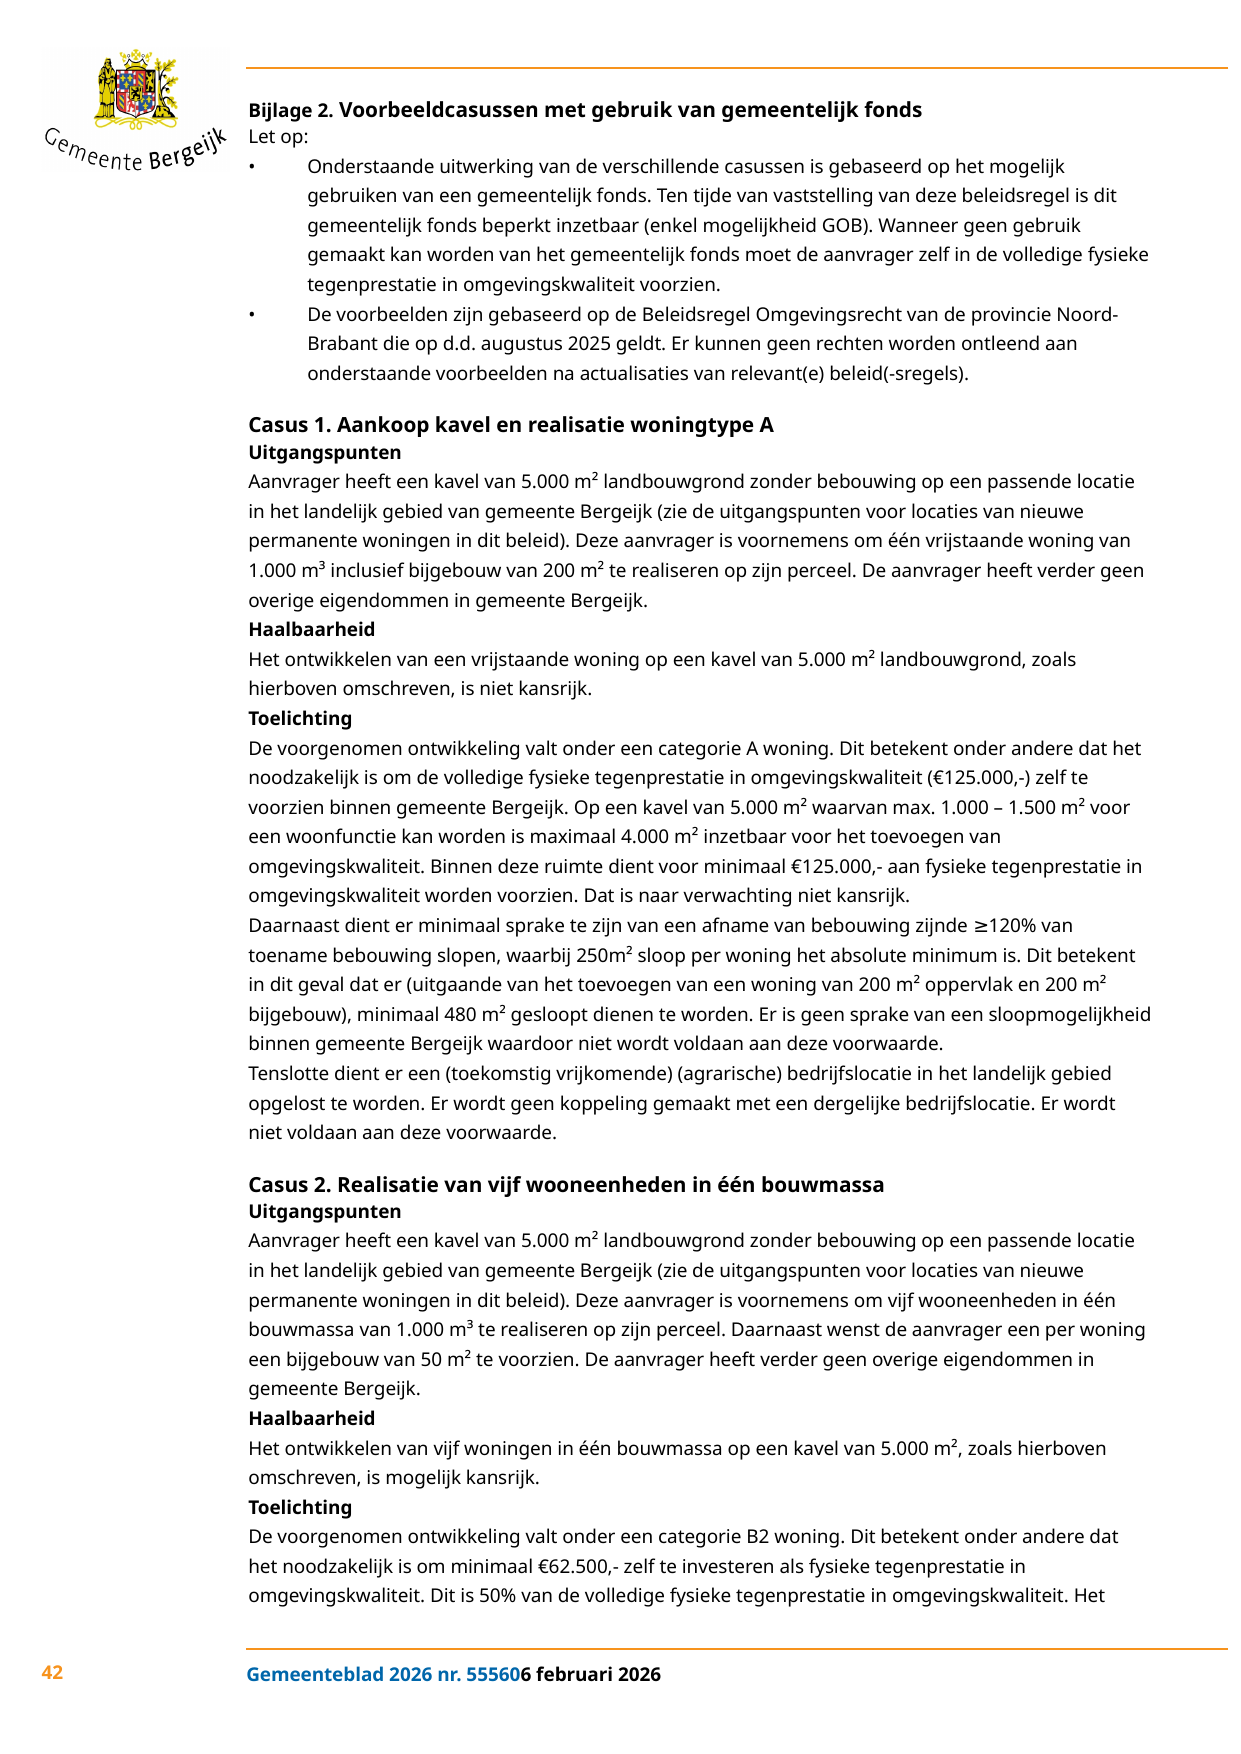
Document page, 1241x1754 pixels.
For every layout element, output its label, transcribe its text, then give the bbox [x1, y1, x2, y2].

list De voorbeelden zijn gebaseerd op de Beleidsregel Omgevingsrecht van de provincie Noord-Brabant die op d.d. augustus 2025 geldt. Er kunnen geen rechten worden ontleend aan onderstaande voorbeelden na actualisaties van relevant(e) beleid(-sregels). [248, 301, 1152, 386]
text Casus 2. Realisatie van vijf wooneenheden in één bouwmassa [248, 1170, 1152, 1198]
text Tenslotte dient er een (toekomstig vrijkomende) (agrarische) bedrijfslocatie in het landelijk gebied opgelost te worden. Er wordt geen koppeling gemaakt met een dergelijke bedrijfslocatie. Er wordt niet voldaan aan deze voorwaarde. [248, 1060, 1152, 1145]
text Toelichting [248, 705, 1152, 731]
text Daarnaast dient er minimaal sprake te zijn van een afname van bebouwing zijnde ≥120% van toename bebouwing slopen, waarbij 250m² sloop per woning het absolute minimum is. Dit betekent in dit geval dat er (uitgaande van het toevoegen van een woning van 200 m² oppervlak en 200 m² bijgebouw), minimaal 480 m² gesloopt dienen te worden. Er is geen sprake van een sloopmogelijkheid binnen gemeente Bergeijk waardoor niet wordt voldaan aan deze voorwaarde. [248, 912, 1152, 1056]
list Onderstaande uitwerking van de verschillende casussen is gebaseerd op het mogelijk gebruiken van een gemeentelijk fonds. Ten tijde van vaststelling van deze beleidsregel is dit gemeentelijk fonds beperkt inzetbaar (enkel mogelijkheid GOB). Wanneer geen gebruik gemaakt kan worden van het gemeentelijk fonds moet de aanvrager zelf in de volledige fysieke tegenprestatie in omgevingskwaliteit voorzien. [248, 153, 1152, 297]
text Aanvrager heeft een kavel van 5.000 m² landbouwgrond zonder bebouwing op een passende locatie in het landelijk gebied van gemeente Bergeijk (zie de uitgangspunten voor locaties van nieuwe permanente woningen in dit beleid). Deze aanvrager is voornemens om één vrijstaande woning van 1.000 m³ inclusief bijgebouw van 200 m² te realiseren op zijn perceel. De aanvrager heeft verder geen overige eigendommen in gemeente Bergeijk. [248, 468, 1152, 612]
text Toelichting [248, 1494, 1152, 1520]
text Uitgangspunten [248, 1198, 1152, 1224]
text Haalbaarheid [248, 616, 1152, 642]
text Uitgangspunten [248, 439, 1152, 464]
text Het ontwikkelen van vijf woningen in één bouwmassa op een kavel van 5.000 m², zoals hierboven omschreven, is mogelijk kansrijk. [248, 1435, 1152, 1490]
text De voorgenomen ontwikkeling valt onder een categorie A woning. Dit betekent onder andere dat het noodzakelijk is om de volledige fysieke tegenprestatie in omgevingskwaliteit (€125.000,-) zelf te voorzien binnen gemeente Bergeijk. Op een kavel van 5.000 m² waarvan max. 1.000 – 1.500 m² voor een woonfunctie kan worden is maximaal 4.000 m² inzetbaar voor het toevoegen van omgevingskwaliteit. Binnen deze ruimte dient voor minimaal €125.000,- aan fysieke tegenprestatie in omgevingskwaliteit worden voorzien. Dat is naar verwachting niet kansrijk. [248, 735, 1152, 908]
text De voorgenomen ontwikkeling valt onder een categorie B2 woning. Dit betekent onder andere dat het noodzakelijk is om minimaal €62.500,- zelf te investeren als fysieke tegenprestatie in omgevingskwaliteit. Dit is 50% van de volledige fysieke tegenprestatie in omgevingskwaliteit. Het [248, 1523, 1152, 1608]
picture [41, 47, 231, 172]
text Let op: [248, 123, 1152, 149]
text Aanvrager heeft een kavel van 5.000 m² landbouwgrond zonder bebouwing op een passende locatie in het landelijk gebied van gemeente Bergeijk (zie de uitgangspunten voor locaties van nieuwe permanente woningen in dit beleid). Deze aanvrager is voornemens om vijf wooneenheden in één bouwmassa van 1.000 m³ te realiseren op zijn perceel. Daarnaast wenst de aanvrager een per woning een bijgebouw van 50 m² te voorzien. De aanvrager heeft verder geen overige eigendommen in gemeente Bergeijk. [248, 1228, 1152, 1401]
text Haalbaarheid [248, 1405, 1152, 1431]
text Het ontwikkelen van een vrijstaande woning op een kavel van 5.000 m² landbouwgrond, zoals hierboven omschreven, is niet kansrijk. [248, 646, 1152, 701]
text Casus 1. Aankoop kavel en realisatie woningtype A [248, 410, 1152, 439]
text Bijlage 2. Voorbeeldcasussen met gebruik van gemeentelijk fonds [248, 95, 1152, 123]
